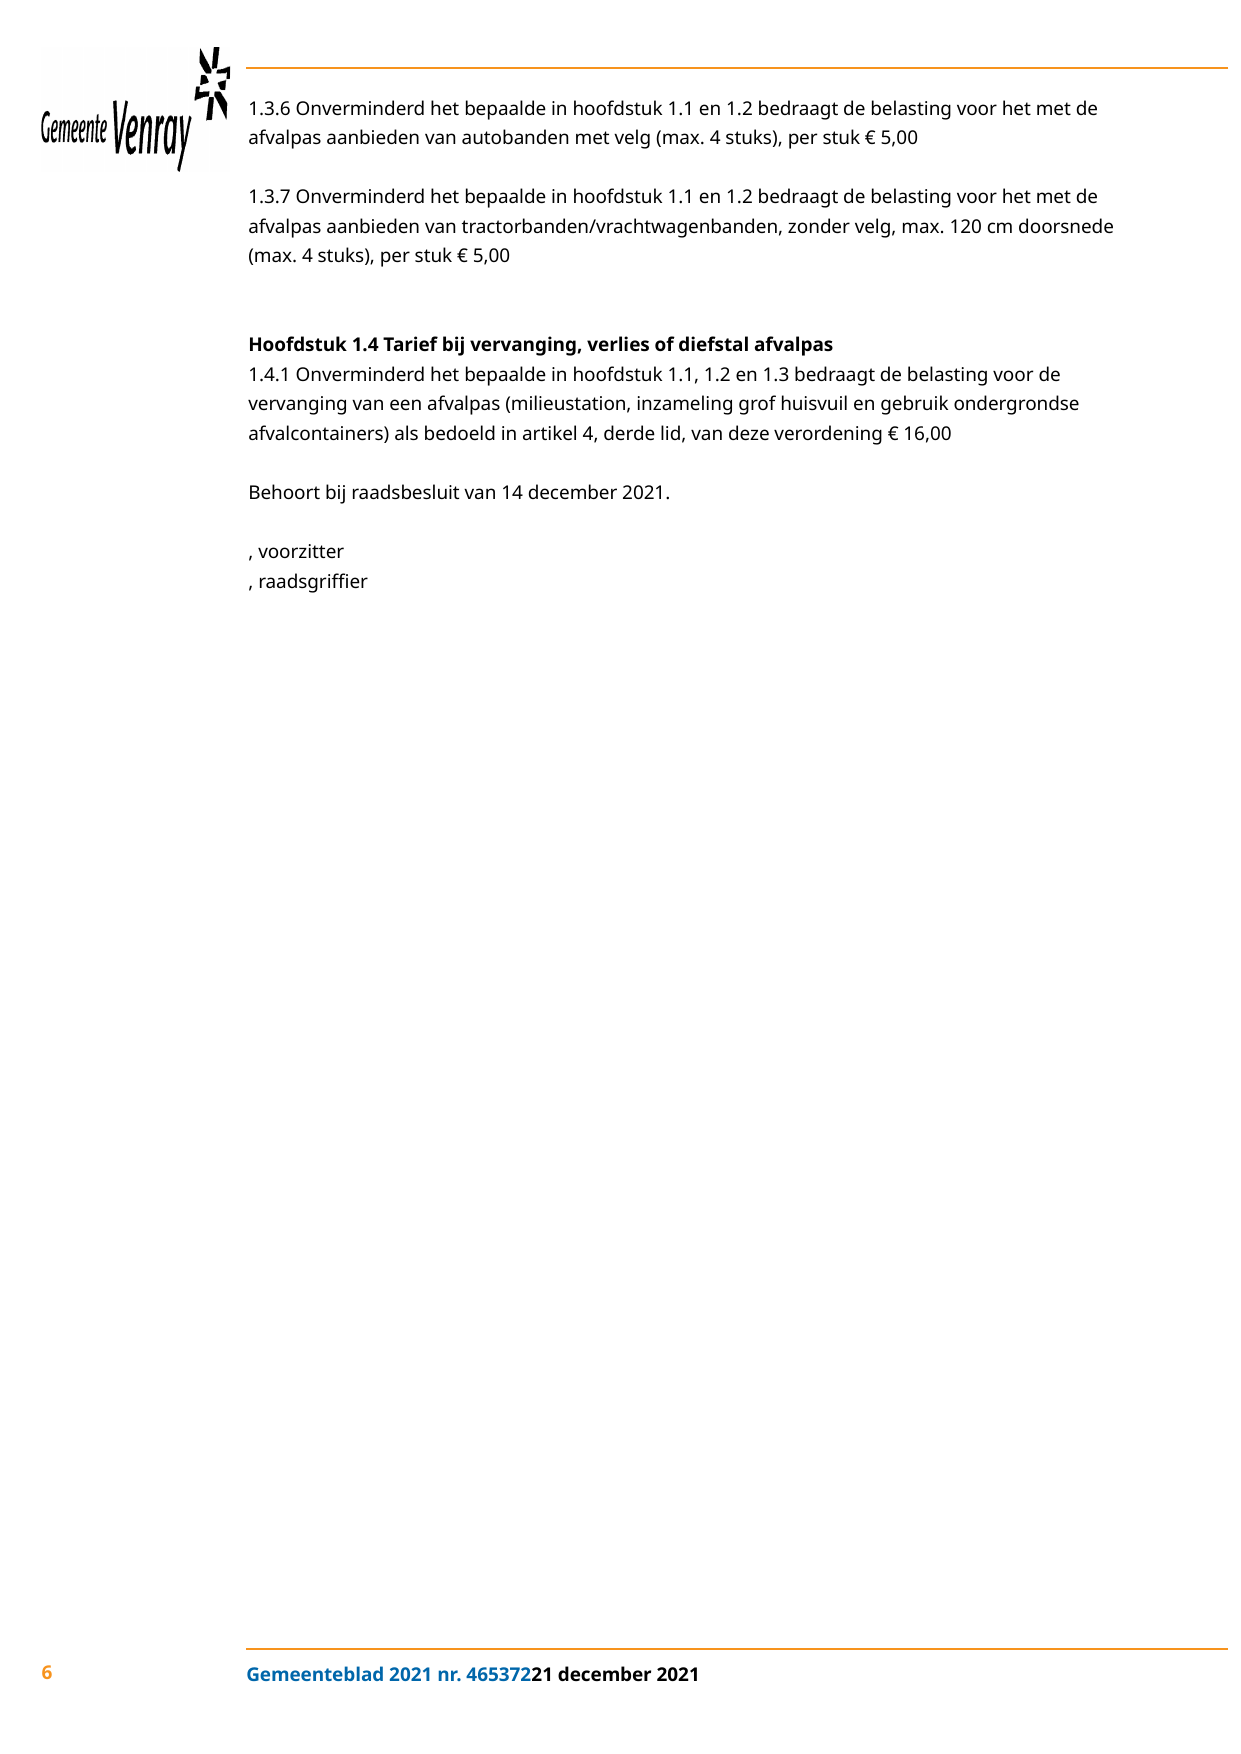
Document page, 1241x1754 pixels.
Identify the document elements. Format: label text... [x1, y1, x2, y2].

picture [41, 47, 231, 172]
text Behoort bij raadsbesluit van 14 december 2021. [248, 479, 1152, 505]
text , raadsgriffier [248, 568, 1152, 594]
text Hoofdstuk 1.4 Tarief bij vervanging, verlies of diefstal afvalpas [248, 331, 1152, 357]
text 1.3.7 Onverminderd het bepaalde in hoofdstuk 1.1 en 1.2 bedraagt de belasting voor het met de afvalpas aanbieden van tractorbanden/vrachtwagenbanden, zonder velg, max. 120 cm doorsnede (max. 4 stuks), per stuk € 5,00 [248, 183, 1152, 268]
text 1.4.1 Onverminderd het bepaalde in hoofdstuk 1.1, 1.2 en 1.3 bedraagt de belasting voor de vervanging van een afvalpas (milieustation, inzameling grof huisvuil en gebruik ondergrondse afvalcontainers) als bedoeld in artikel 4, derde lid, van deze verordening € 16,00 [248, 361, 1152, 446]
text 1.3.6 Onverminderd het bepaalde in hoofdstuk 1.1 en 1.2 bedraagt de belasting voor het met de afvalpas aanbieden van autobanden met velg (max. 4 stuks), per stuk € 5,00 [248, 95, 1152, 150]
text , voorzitter [248, 538, 1152, 564]
